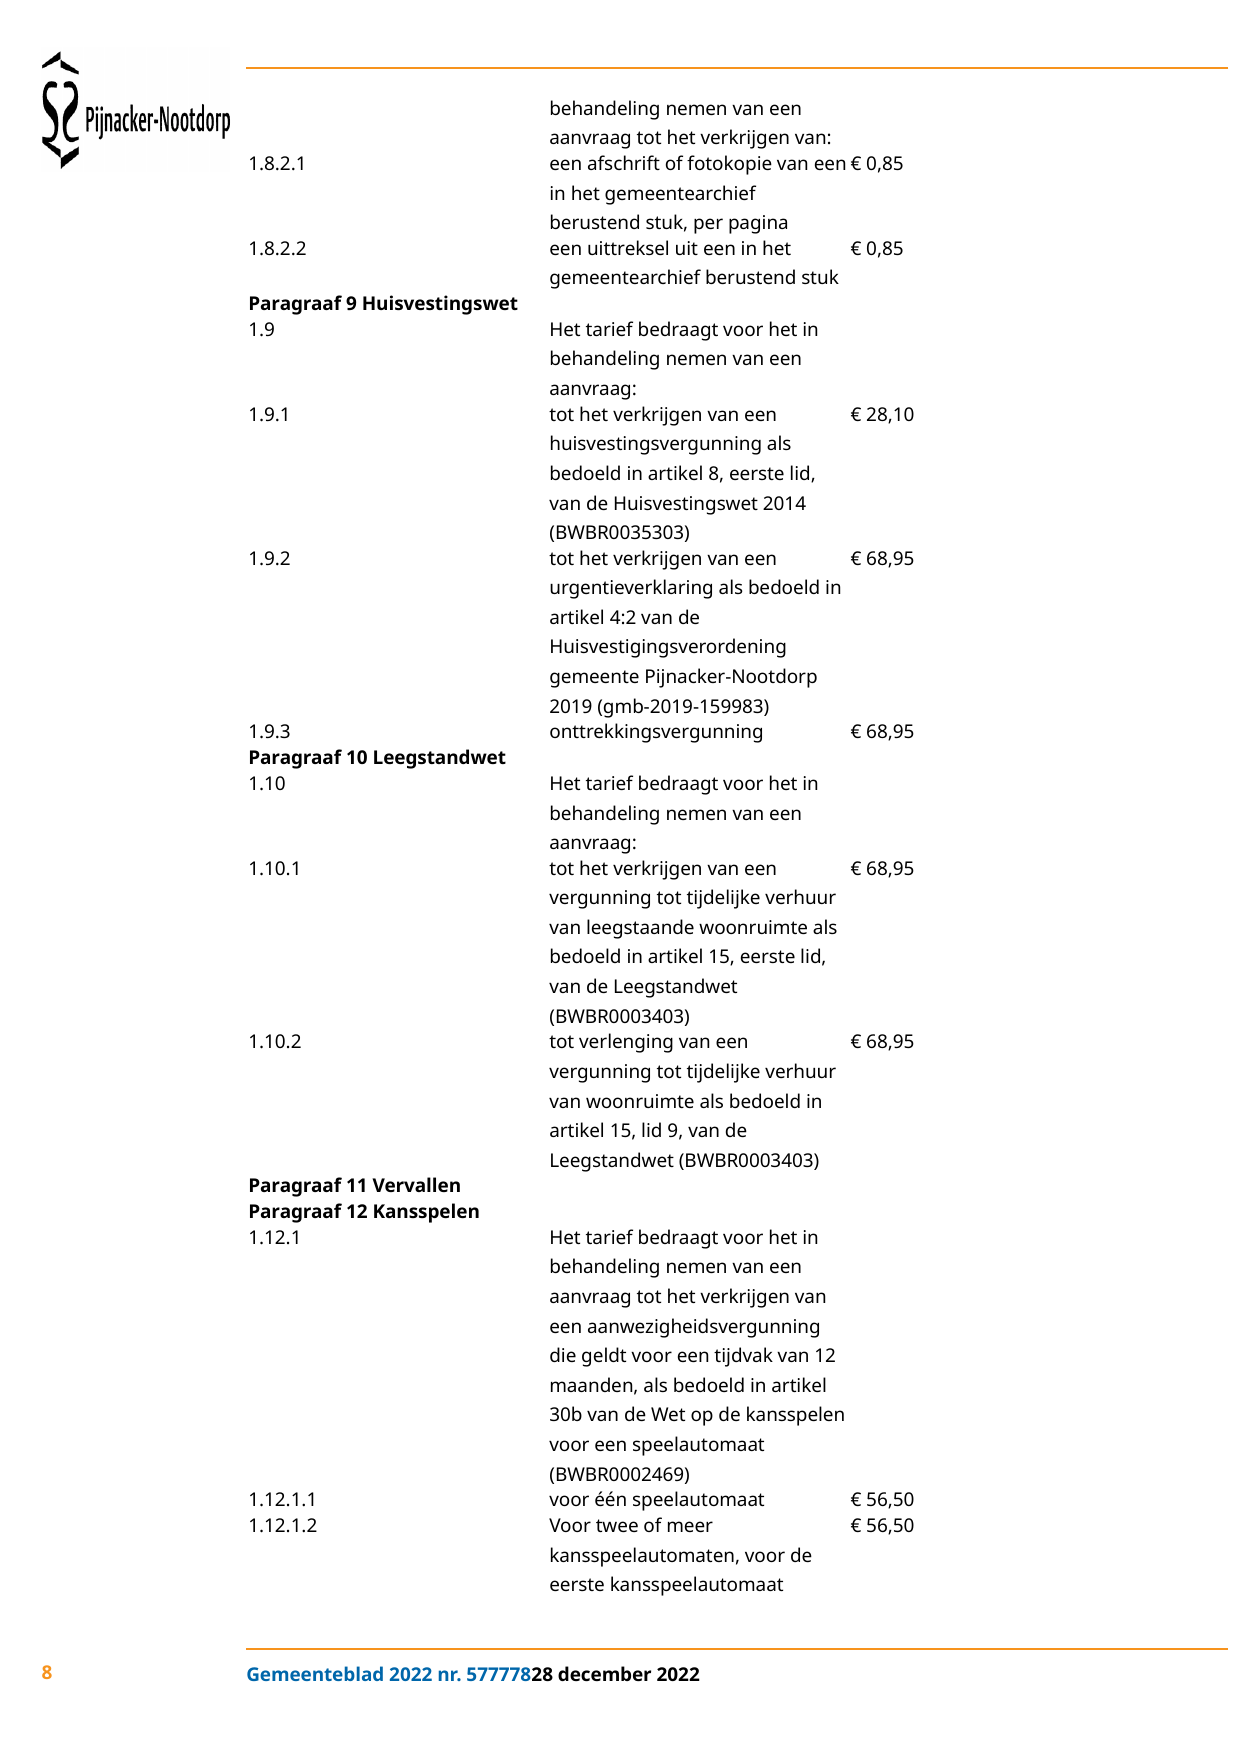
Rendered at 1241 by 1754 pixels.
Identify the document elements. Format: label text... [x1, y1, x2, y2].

table_cell Het tarief bedraagt voor het in behandeling nemen van een aanvraag: [549, 316, 850, 401]
table_cell € 56,50 [850, 1487, 1152, 1512]
table_cell € 68,95 [850, 855, 1152, 1029]
table_cell [850, 770, 1152, 855]
table_cell € 68,95 [850, 545, 1152, 719]
table_cell 1.12.1 [248, 1224, 549, 1487]
table_cell onttrekkingsvergunning [549, 719, 850, 744]
table_cell tot het verkrijgen van een huisvestingsvergunning als bedoeld in artikel 8, eerste lid, van de Huisvestingswet 2014 (BWBR0035303) [549, 401, 850, 545]
table_cell Voor twee of meer kansspeelautomaten, voor de eerste kansspeelautomaat [549, 1512, 850, 1597]
table_cell Het tarief bedraagt voor het in behandeling nemen van een aanvraag tot het verkrijgen van een aanwezigheidsvergunning die geldt voor een tijdvak van 12 maanden, als bedoeld in artikel 30b van de Wet op de kansspelen voor een speelautomaat (BWBR0002469) [549, 1224, 850, 1487]
table_cell 1.9.1 [248, 401, 549, 545]
table_cell tot verlenging van een vergunning tot tijdelijke verhuur van woonruimte als bedoeld in artikel 15, lid 9, van de Leegstandwet (BWBR0003403) [549, 1029, 850, 1173]
table_cell voor één speelautomaat [549, 1487, 850, 1512]
table_cell een afschrift of fotokopie van een in het gemeentearchief berustend stuk, per pagina [549, 150, 850, 235]
table_cell een uittreksel uit een in het gemeentearchief berustend stuk [549, 235, 850, 290]
table_cell 1.8.2.1 [248, 150, 549, 235]
table_cell 1.10.1 [248, 855, 549, 1029]
table_cell 1.10.2 [248, 1029, 549, 1173]
table_cell 1.9.2 [248, 545, 549, 719]
table_cell behandeling nemen van een aanvraag tot het verkrijgen van: [549, 95, 850, 150]
table_cell Paragraaf 10 Leegstandwet [248, 744, 1152, 770]
table_cell € 68,95 [850, 719, 1152, 744]
table_cell 1.9.3 [248, 719, 549, 744]
table_cell € 0,85 [850, 235, 1152, 290]
table_cell 1.8.2.2 [248, 235, 549, 290]
table_cell [850, 95, 1152, 150]
table_cell 1.10 [248, 770, 549, 855]
table_cell € 68,95 [850, 1029, 1152, 1173]
table_cell 1.12.1.2 [248, 1512, 549, 1597]
table_cell Paragraaf 12 Kansspelen [248, 1199, 1152, 1224]
table_cell € 56,50 [850, 1512, 1152, 1597]
table_cell [248, 95, 549, 150]
table_cell 1.9 [248, 316, 549, 401]
table_cell Paragraaf 11 Vervallen [248, 1173, 1152, 1198]
table_cell 1.12.1.1 [248, 1487, 549, 1512]
picture [41, 47, 231, 172]
table_cell Het tarief bedraagt voor het in behandeling nemen van een aanvraag: [549, 770, 850, 855]
table_cell [850, 316, 1152, 401]
table_cell Paragraaf 9 Huisvestingswet [248, 290, 1152, 316]
table_cell [850, 1224, 1152, 1487]
table_cell € 0,85 [850, 150, 1152, 235]
table_cell tot het verkrijgen van een vergunning tot tijdelijke verhuur van leegstaande woonruimte als bedoeld in artikel 15, eerste lid, van de Leegstandwet (BWBR0003403) [549, 855, 850, 1029]
table_cell € 28,10 [850, 401, 1152, 545]
table_cell tot het verkrijgen van een urgentieverklaring als bedoeld in artikel 4:2 van de Huisvestigingsverordening gemeente Pijnacker-Nootdorp 2019 (gmb-2019-159983) [549, 545, 850, 719]
